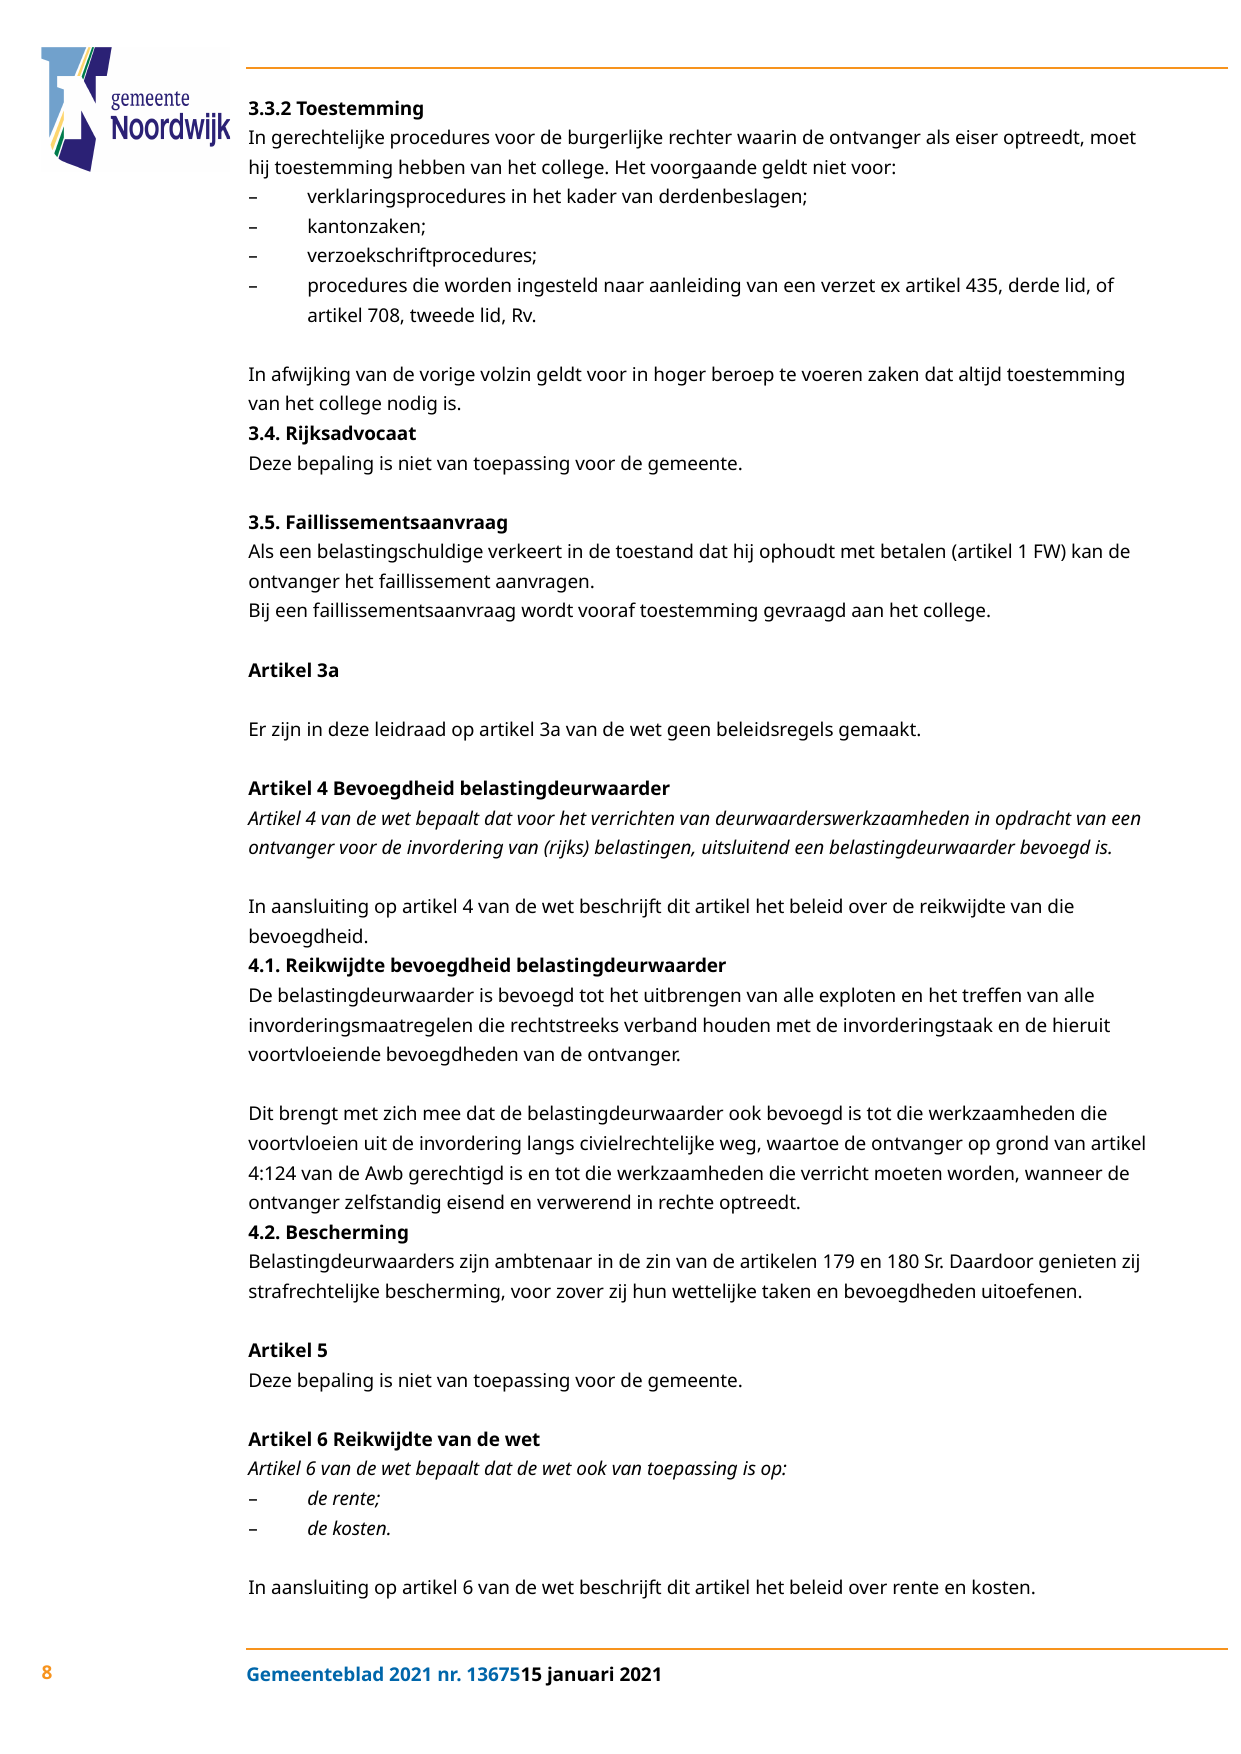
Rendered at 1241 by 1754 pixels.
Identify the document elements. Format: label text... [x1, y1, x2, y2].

text 4.1. Reikwijdte bevoegdheid belastingdeurwaarder [248, 953, 1152, 978]
list kantonzaken; [248, 213, 1152, 239]
text De belastingdeurwaarder is bevoegd tot het uitbrengen van alle exploten en het treffen van alle invorderingsmaatregelen die rechtstreeks verband houden met de invorderingstaak en de hieruit voortvloeiende bevoegdheden van de ontvanger. [248, 982, 1152, 1067]
picture [41, 47, 231, 172]
text 4.2. Bescherming [248, 1219, 1152, 1245]
text In afwijking van de vorige volzin geldt voor in hoger beroep te voeren zaken dat altijd toestemming van het college nodig is. [248, 361, 1152, 416]
text Deze bepaling is niet van toepassing voor de gemeente. [248, 1367, 1152, 1393]
text Artikel 4 Bevoegdheid belastingdeurwaarder [248, 775, 1152, 801]
text Artikel 3a [248, 657, 1152, 683]
text 3.4. Rijksadvocaat [248, 420, 1152, 446]
text Er zijn in deze leidraad op artikel 3a van de wet geen beleidsregels gemaakt. [248, 716, 1152, 742]
list de kosten. [248, 1515, 1152, 1541]
text Artikel 6 van de wet bepaalt dat de wet ook van toepassing is op: [248, 1456, 1152, 1481]
text In aansluiting op artikel 4 van de wet beschrijft dit artikel het beleid over de reikwijdte van die bevoegdheid. [248, 893, 1152, 949]
text Deze bepaling is niet van toepassing voor de gemeente. [248, 450, 1152, 476]
text Artikel 6 Reikwijdte van de wet [248, 1426, 1152, 1452]
text Artikel 5 [248, 1337, 1152, 1363]
list verklaringsprocedures in het kader van derdenbeslagen; [248, 183, 1152, 209]
text Belastingdeurwaarders zijn ambtenaar in de zin van de artikelen 179 en 180 Sr. Daardoor genieten zij strafrechtelijke bescherming, voor zover zij hun wettelijke taken en bevoegdheden uitoefenen. [248, 1248, 1152, 1304]
text 3.3.2 Toestemming [248, 95, 1152, 121]
text In gerechtelijke procedures voor de burgerlijke rechter waarin de ontvanger als eiser optreedt, moet hij toestemming hebben van het college. Het voorgaande geldt niet voor: [248, 124, 1152, 180]
text In aansluiting op artikel 6 van de wet beschrijft dit artikel het beleid over rente en kosten. [248, 1574, 1152, 1600]
text 3.5. Faillissementsaanvraag [248, 509, 1152, 535]
text Dit brengt met zich mee dat de belastingdeurwaarder ook bevoegd is tot die werkzaamheden die voortvloeien uit de invordering langs civielrechtelijke weg, waartoe de ontvanger op grond van artikel 4:124 van de Awb gerechtigd is en tot die werkzaamheden die verricht moeten worden, wanneer de ontvanger zelfstandig eisend en verwerend in rechte optreedt. [248, 1101, 1152, 1215]
text Als een belastingschuldige verkeert in de toestand dat hij ophoudt met betalen (artikel 1 FW) kan de ontvanger het faillissement aanvragen. [248, 538, 1152, 594]
text Artikel 4 van de wet bepaalt dat voor het verrichten van deurwaarderswerkzaamheden in opdracht van een ontvanger voor de invordering van (rijks) belastingen, uitsluitend een belastingdeurwaarder bevoegd is. [248, 805, 1152, 860]
list procedures die worden ingesteld naar aanleiding van een verzet ex artikel 435, derde lid, of artikel 708, tweede lid, Rv. [248, 272, 1152, 328]
list de rente; [248, 1485, 1152, 1511]
text Bij een faillissementsaanvraag wordt vooraf toestemming gevraagd aan het college. [248, 598, 1152, 623]
list verzoekschriftprocedures; [248, 243, 1152, 268]
